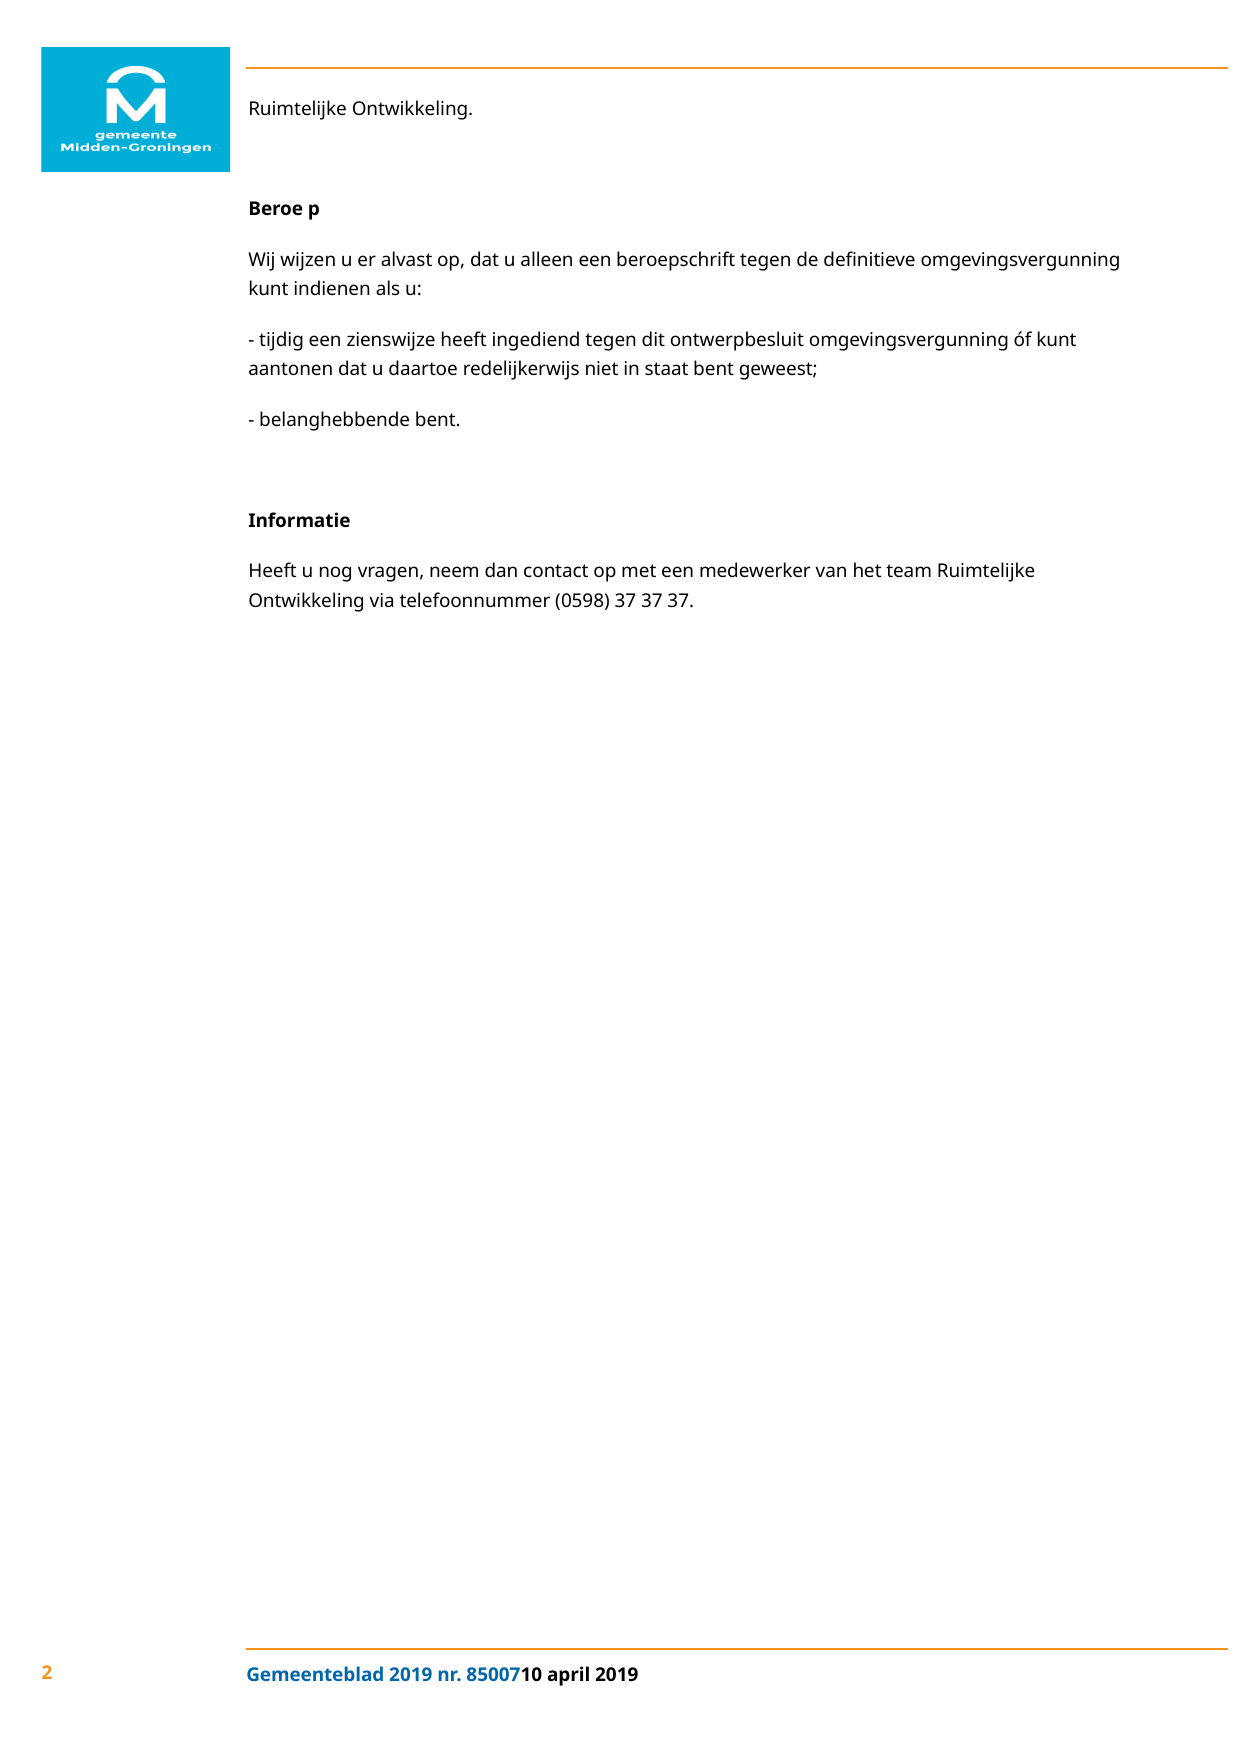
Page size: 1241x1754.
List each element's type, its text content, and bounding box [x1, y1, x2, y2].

picture [108, 66, 164, 82]
text Informatie [248, 507, 1152, 533]
text Ruimtelijke Ontwikkeling. [248, 95, 1152, 121]
text Heeft u nog vragen, neem dan contact op met een medewerker van het team Ruimtelijke Ontwikkeling via telefoonnummer (0598) 37 37 37. [248, 557, 1152, 613]
picture [184, 146, 190, 153]
text Wij wijzen u er alvast op, dat u alleen een beroepschrift tegen de definitieve omgevingsvergunning kunt indienen als u: [248, 246, 1152, 301]
text - tijdig een zienswijze heeft ingediend tegen dit ontwerpbesluit omgevingsvergunning óf kunt aantonen dat u daartoe redelijkerwijs niet in staat bent geweest; [248, 326, 1152, 381]
text - belanghebbende bent. [248, 406, 1152, 432]
picture [107, 89, 165, 122]
text Beroe p [248, 196, 1152, 221]
